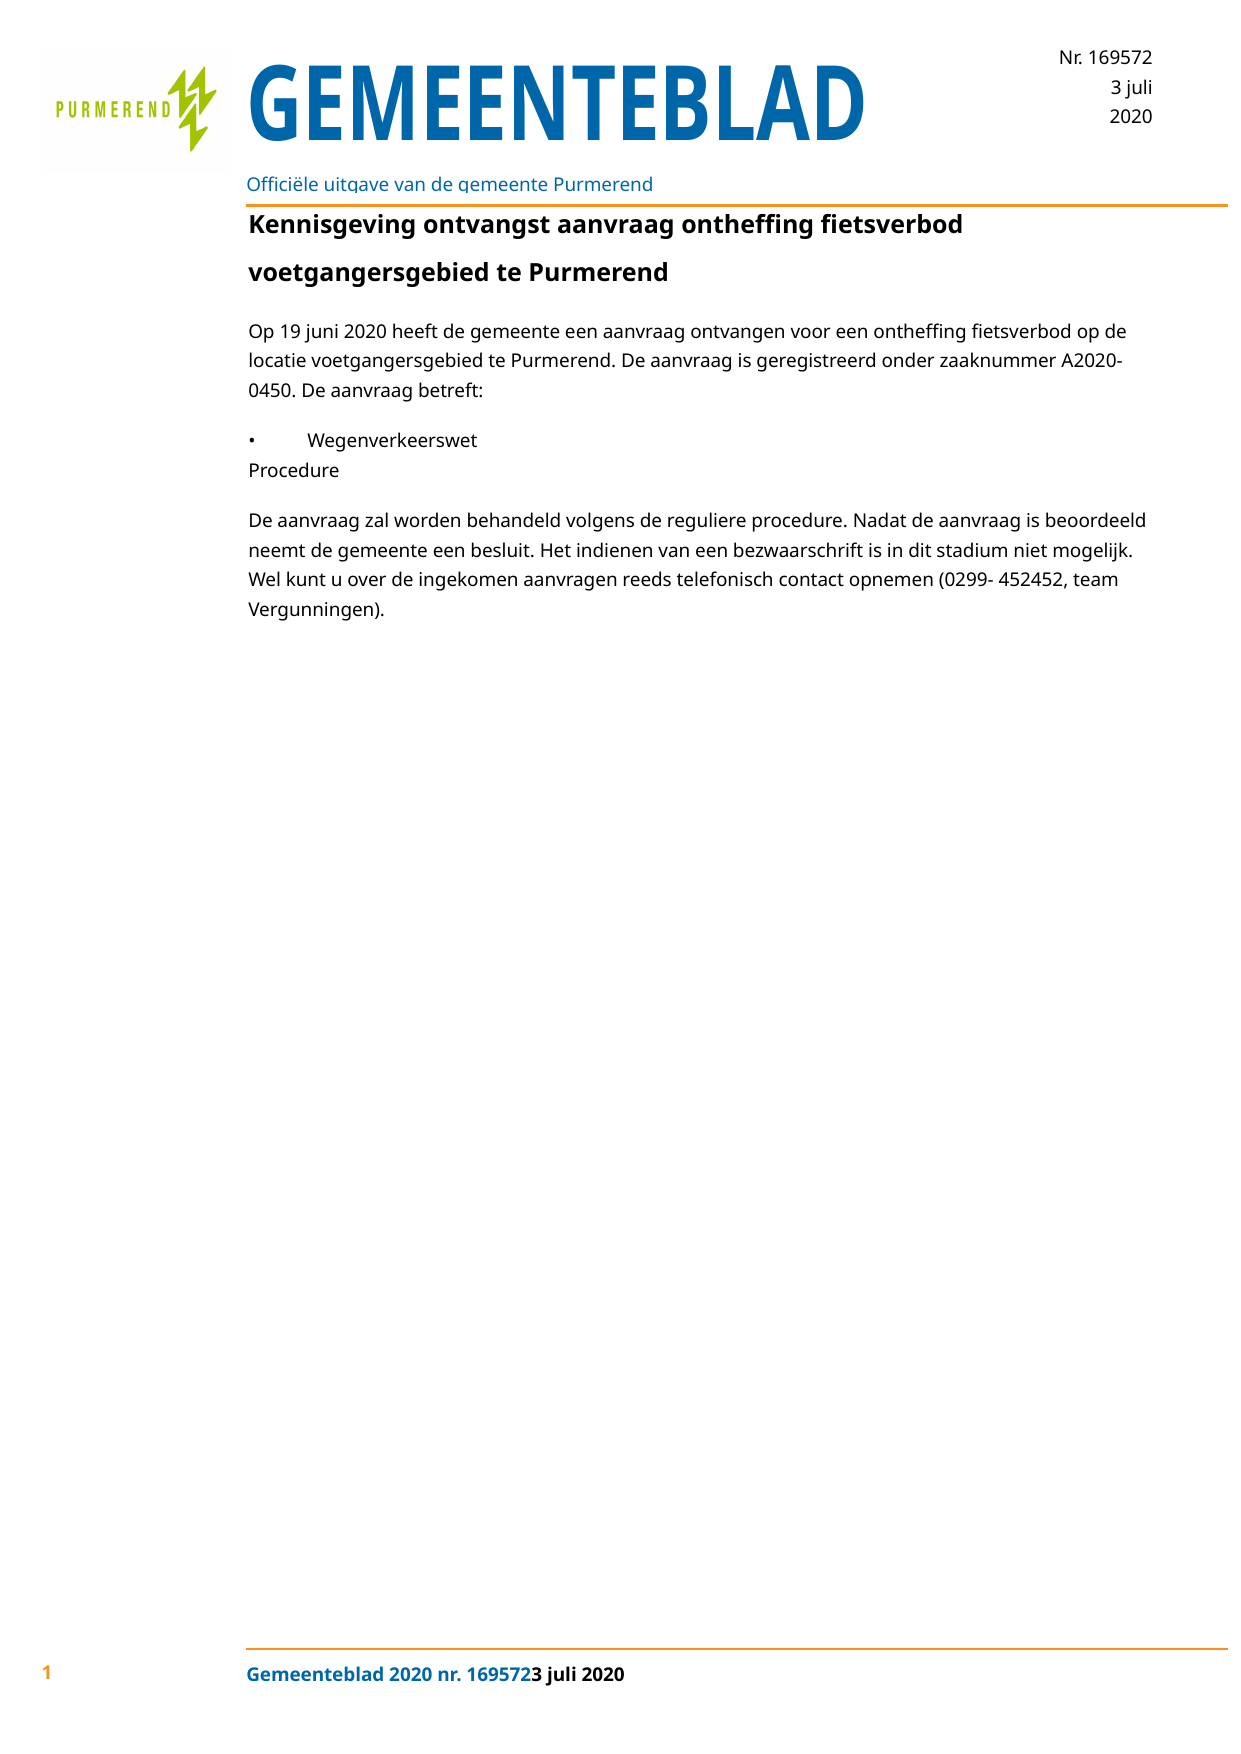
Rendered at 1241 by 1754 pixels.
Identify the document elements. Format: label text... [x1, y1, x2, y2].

picture [41, 47, 231, 172]
text De aanvraag zal worden behandeld volgens de reguliere procedure. Nadat de aanvraag is beoordeeld neemt de gemeente een besluit. Het indienen van een bezwaarschrift is in dit stadium niet mogelijk. Wel kunt u over de ingekomen aanvragen reeds telefonisch contact opnemen (0299- 452452, team Vergunningen). [248, 507, 1152, 622]
text Kennisgeving ontvangst aanvraag ontheffing fietsverbod voetgangersgebied te Purmerend [248, 207, 1152, 288]
text Procedure [248, 457, 1152, 483]
list Wegenverkeerswet [248, 427, 1152, 453]
text Op 19 juni 2020 heeft de gemeente een aanvraag ontvangen voor een ontheffing fietsverbod op de locatie voetgangersgebied te Purmerend. De aanvraag is geregistreerd onder zaaknummer A2020-0450. De aanvraag betreft: [248, 318, 1152, 403]
